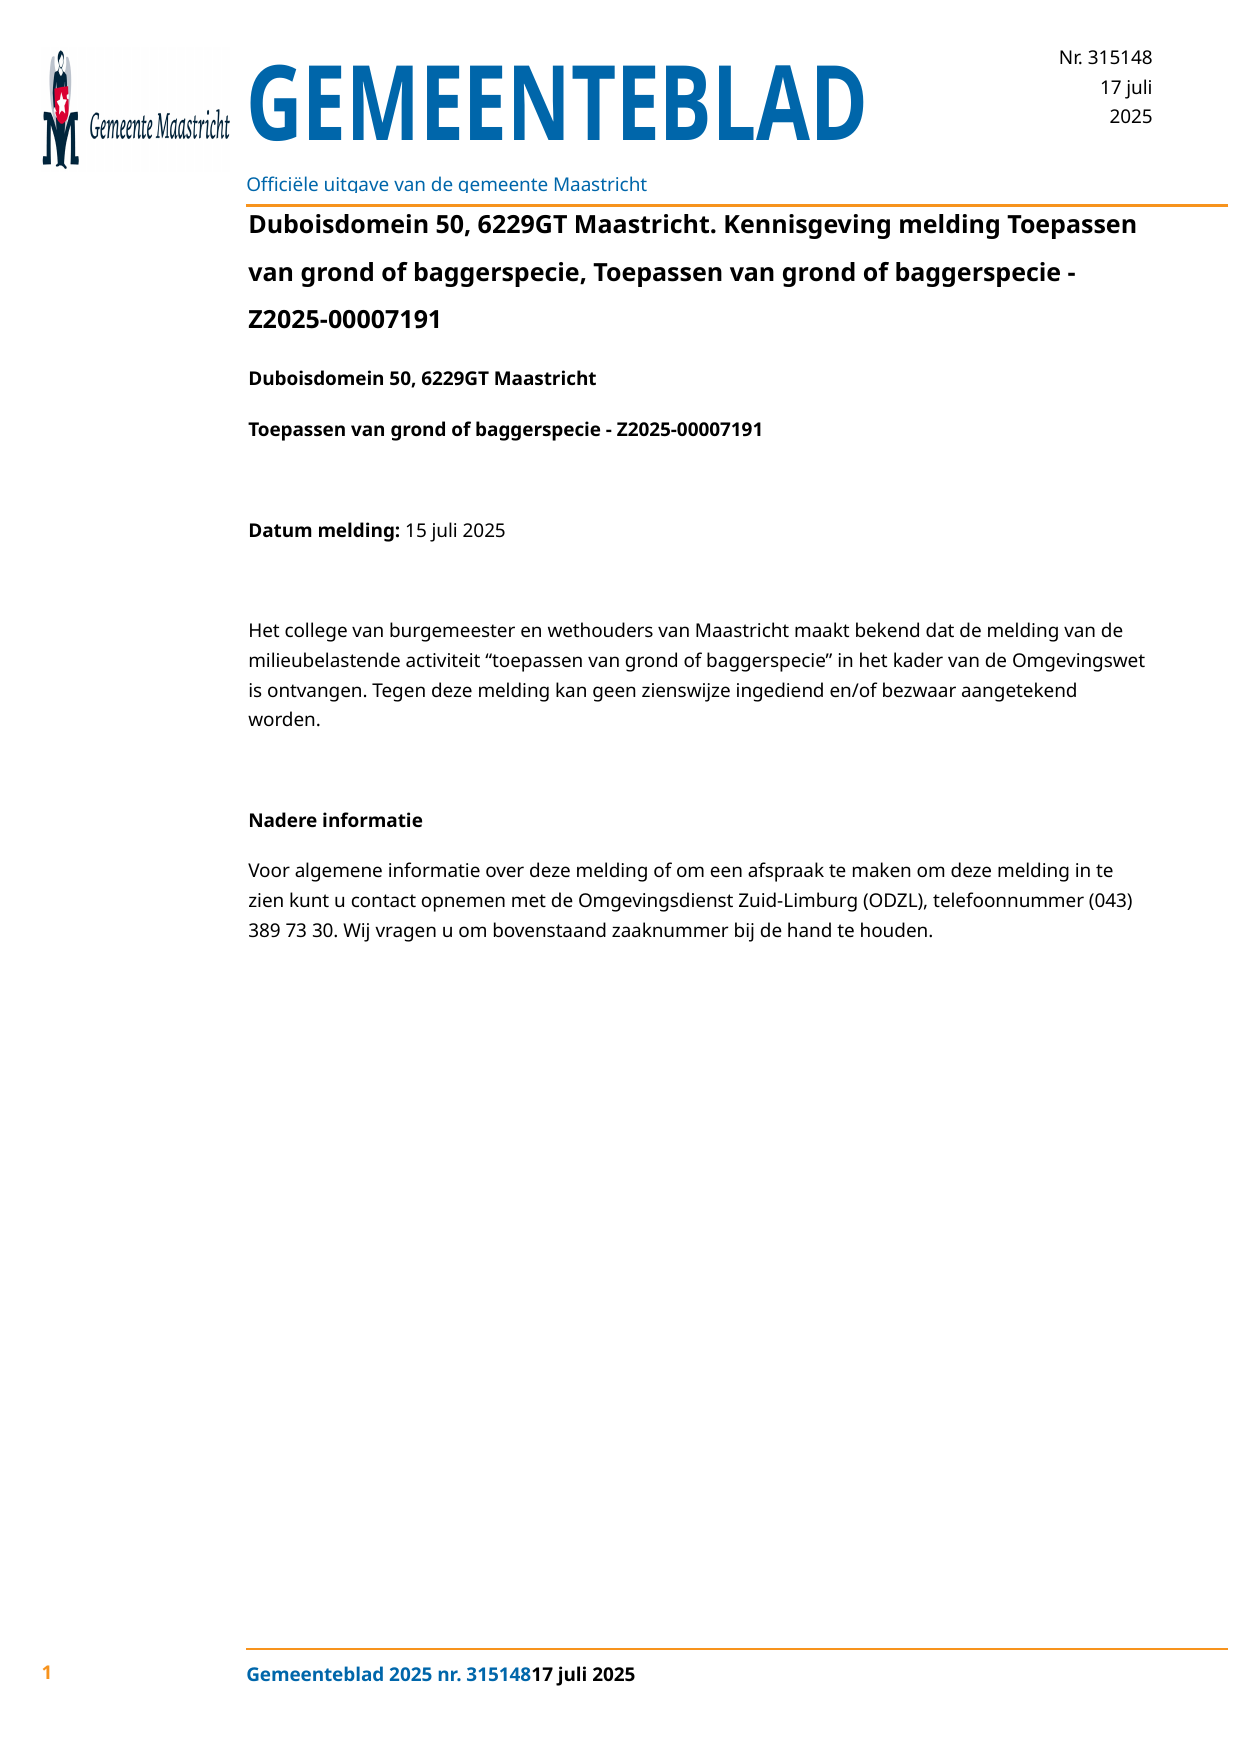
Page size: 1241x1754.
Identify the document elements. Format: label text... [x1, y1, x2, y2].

text Het college van burgemeester en wethouders van Maastricht maakt bekend dat de melding van de milieubelastende activiteit “toepassen van grond of baggerspecie” in het kader van de Omgevingswet is ontvangen. Tegen deze melding kan geen zienswijze ingediend en/of bezwaar aangetekend worden. [248, 618, 1152, 732]
text Duboisdomein 50, 6229GT Maastricht. Kennisgeving melding Toepassen van grond of baggerspecie, Toepassen van grond of baggerspecie - Z2025-00007191 [248, 207, 1152, 336]
text Toepassen van grond of baggerspecie - Z2025-00007191 [248, 416, 1152, 442]
text Voor algemene informatie over deze melding of om een afspraak te maken om deze melding in te zien kunt u contact opnemen met de Omgevingsdienst Zuid-Limburg (ODZL), telefoonnummer (043) 389 73 30. Wij vragen u om bovenstaand zaaknummer bij de hand te houden. [248, 858, 1152, 942]
text Nadere informatie [248, 807, 1152, 833]
text Duboisdomein 50, 6229GT Maastricht [248, 366, 1152, 391]
picture [41, 47, 231, 172]
text Datum melding: 15 juli 2025 [248, 517, 1152, 542]
